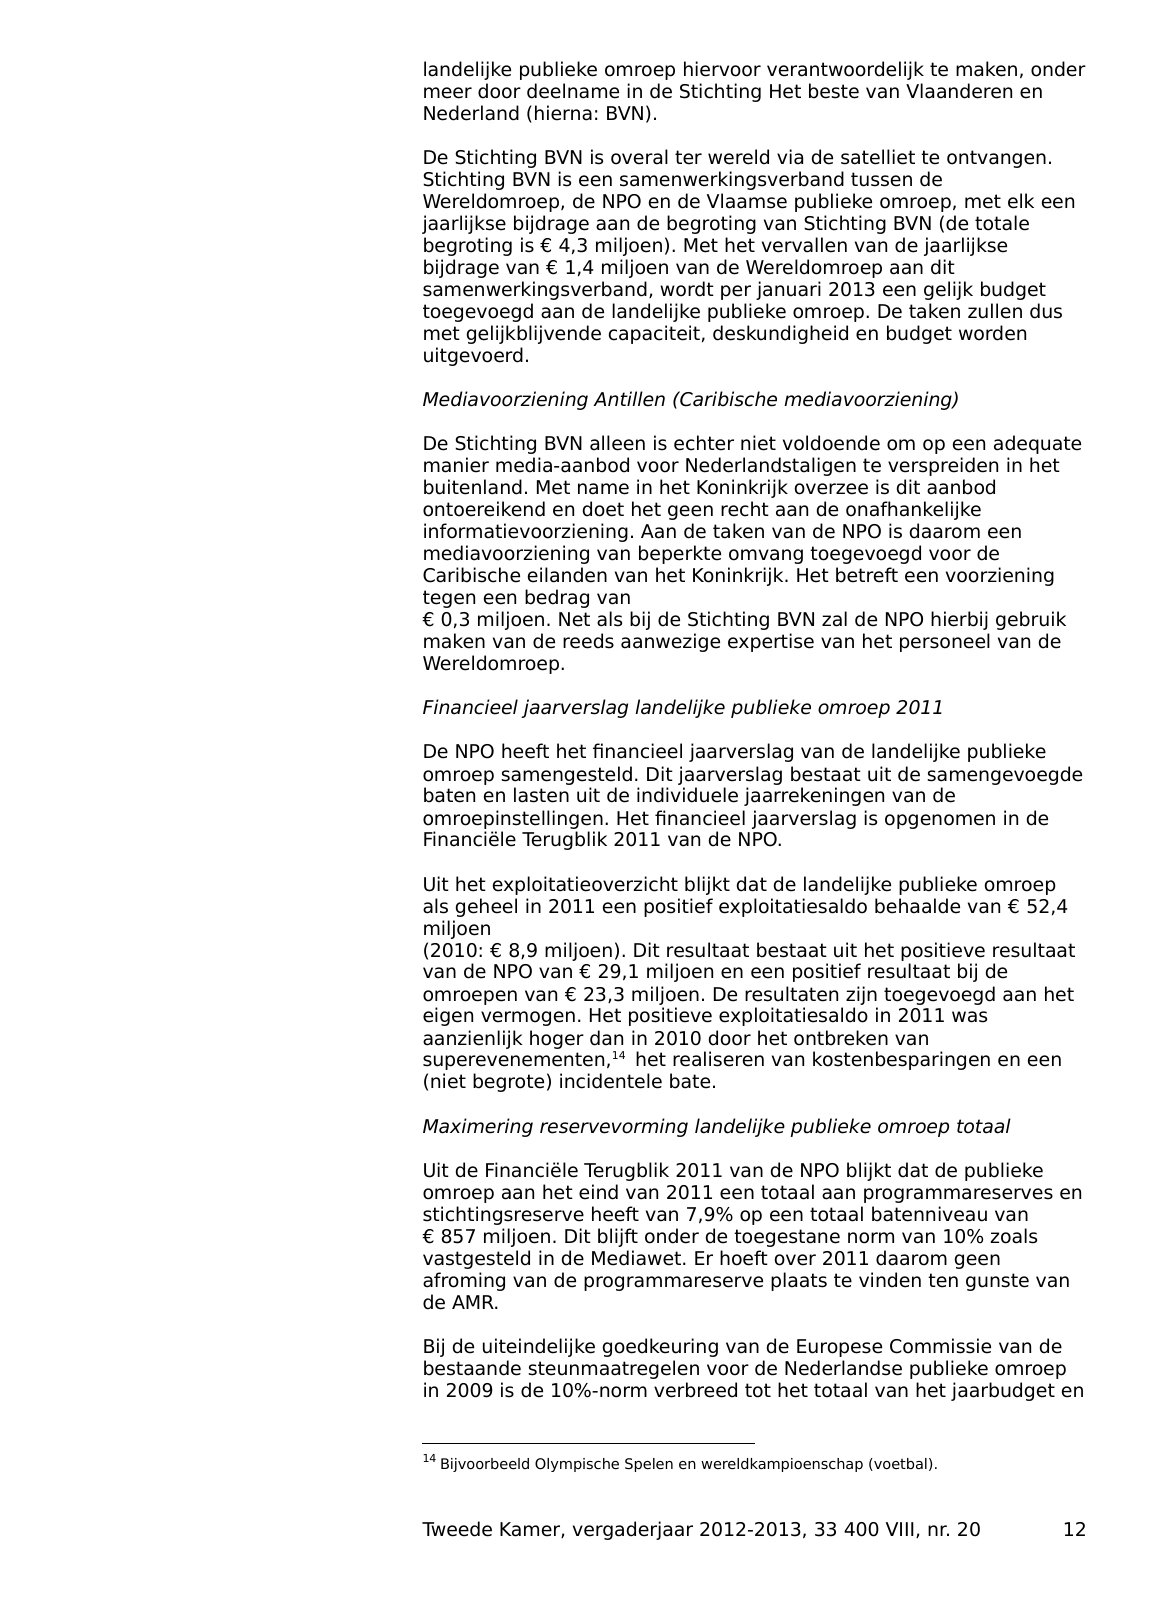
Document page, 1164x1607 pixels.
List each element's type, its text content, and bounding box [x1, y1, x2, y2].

text Uit het exploitatieoverzicht blijkt dat de landelijke publieke omroep als geheel in 2011 een positief exploitatiesaldo behaalde van € 52,4 miljoen [422, 873, 1087, 939]
subtitle Financieel jaarverslag landelijke publieke omroep 2011 [422, 697, 1087, 719]
text € 0,3 miljoen. Net als bij de Stichting BVN zal de NPO hierbij gebruik maken van de reeds aanwezige expertise van het personeel van de Wereldomroep. [422, 609, 1087, 675]
subtitle Mediavoorziening Antillen (Caribische mediavoorziening) [422, 389, 1087, 411]
text Uit de Financiële Terugblik 2011 van de NPO blijkt dat de publieke omroep aan het eind van 2011 een totaal aan programmareserves en stichtingsreserve heeft van 7,9% op een totaal batenniveau van € 857 miljoen. Dit blijft onder de toegestane norm van 10% zoals vastgesteld in de Mediawet. Er hoeft over 2011 daarom geen afroming van de programmareserve plaats te vinden ten gunste van de AMR. [422, 1160, 1087, 1313]
text landelijke publieke omroep hiervoor verantwoordelijk te maken, onder meer door deelname in de Stichting Het beste van Vlaanderen en Nederland (hierna: BVN). [422, 59, 1087, 125]
text De Stichting BVN alleen is echter niet voldoende om op een adequate manier media-aanbod voor Nederlandstaligen te verspreiden in het buitenland. Met name in het Koninkrijk overzee is dit aanbod ontoereikend en doet het geen recht aan de onafhankelijke informatievoorziening. Aan de taken van de NPO is daarom een mediavoorziening van beperkte omvang toegevoegd voor de Caribische eilanden van het Koninkrijk. Het betreft een voorziening tegen een bedrag van [422, 433, 1087, 609]
text Bijvoorbeeld Olympische Spelen en wereldkampioenschap (voetbal). [422, 1452, 1087, 1474]
text De Stichting BVN is overal ter wereld via de satelliet te ontvangen. Stichting BVN is een samenwerkingsverband tussen de Wereldomroep, de NPO en de Vlaamse publieke omroep, met elk een jaarlijkse bijdrage aan de begroting van Stichting BVN (de totale begroting is € 4,3 miljoen). Met het vervallen van de jaarlijkse bijdrage van € 1,4 miljoen van de Wereldomroep aan dit samenwerkingsverband, wordt per januari 2013 een gelijk budget toegevoegd aan de landelijke publieke omroep. De taken zullen dus met gelijkblijvende capaciteit, deskundigheid en budget worden uitgevoerd. [422, 147, 1087, 367]
text (2010: € 8,9 miljoen). Dit resultaat bestaat uit het positieve resultaat van de NPO van € 29,1 miljoen en een positief resultaat bij de omroepen van € 23,3 miljoen. De resultaten zijn toegevoegd aan het eigen vermogen. Het positieve exploitatiesaldo in 2011 was aanzienlijk hoger dan in 2010 door het ontbreken van superevenementen, het realiseren van kostenbesparingen en een (niet begrote) incidentele bate. [422, 939, 1087, 1093]
text Bij de uiteindelijke goedkeuring van de Europese Commissie van de bestaande steunmaatregelen voor de Nederlandse publieke omroep in 2009 is de 10%-norm verbreed tot het totaal van het jaarbudget en [422, 1336, 1087, 1402]
text De NPO heeft het financieel jaarverslag van de landelijke publieke omroep samengesteld. Dit jaarverslag bestaat uit de samengevoegde baten en lasten uit de individuele jaarrekeningen van de omroepinstellingen. Het financieel jaarverslag is opgenomen in de Financiële Terugblik 2011 van de NPO. [422, 741, 1087, 851]
subtitle Maximering reservevorming landelijke publieke omroep totaal [422, 1116, 1087, 1137]
